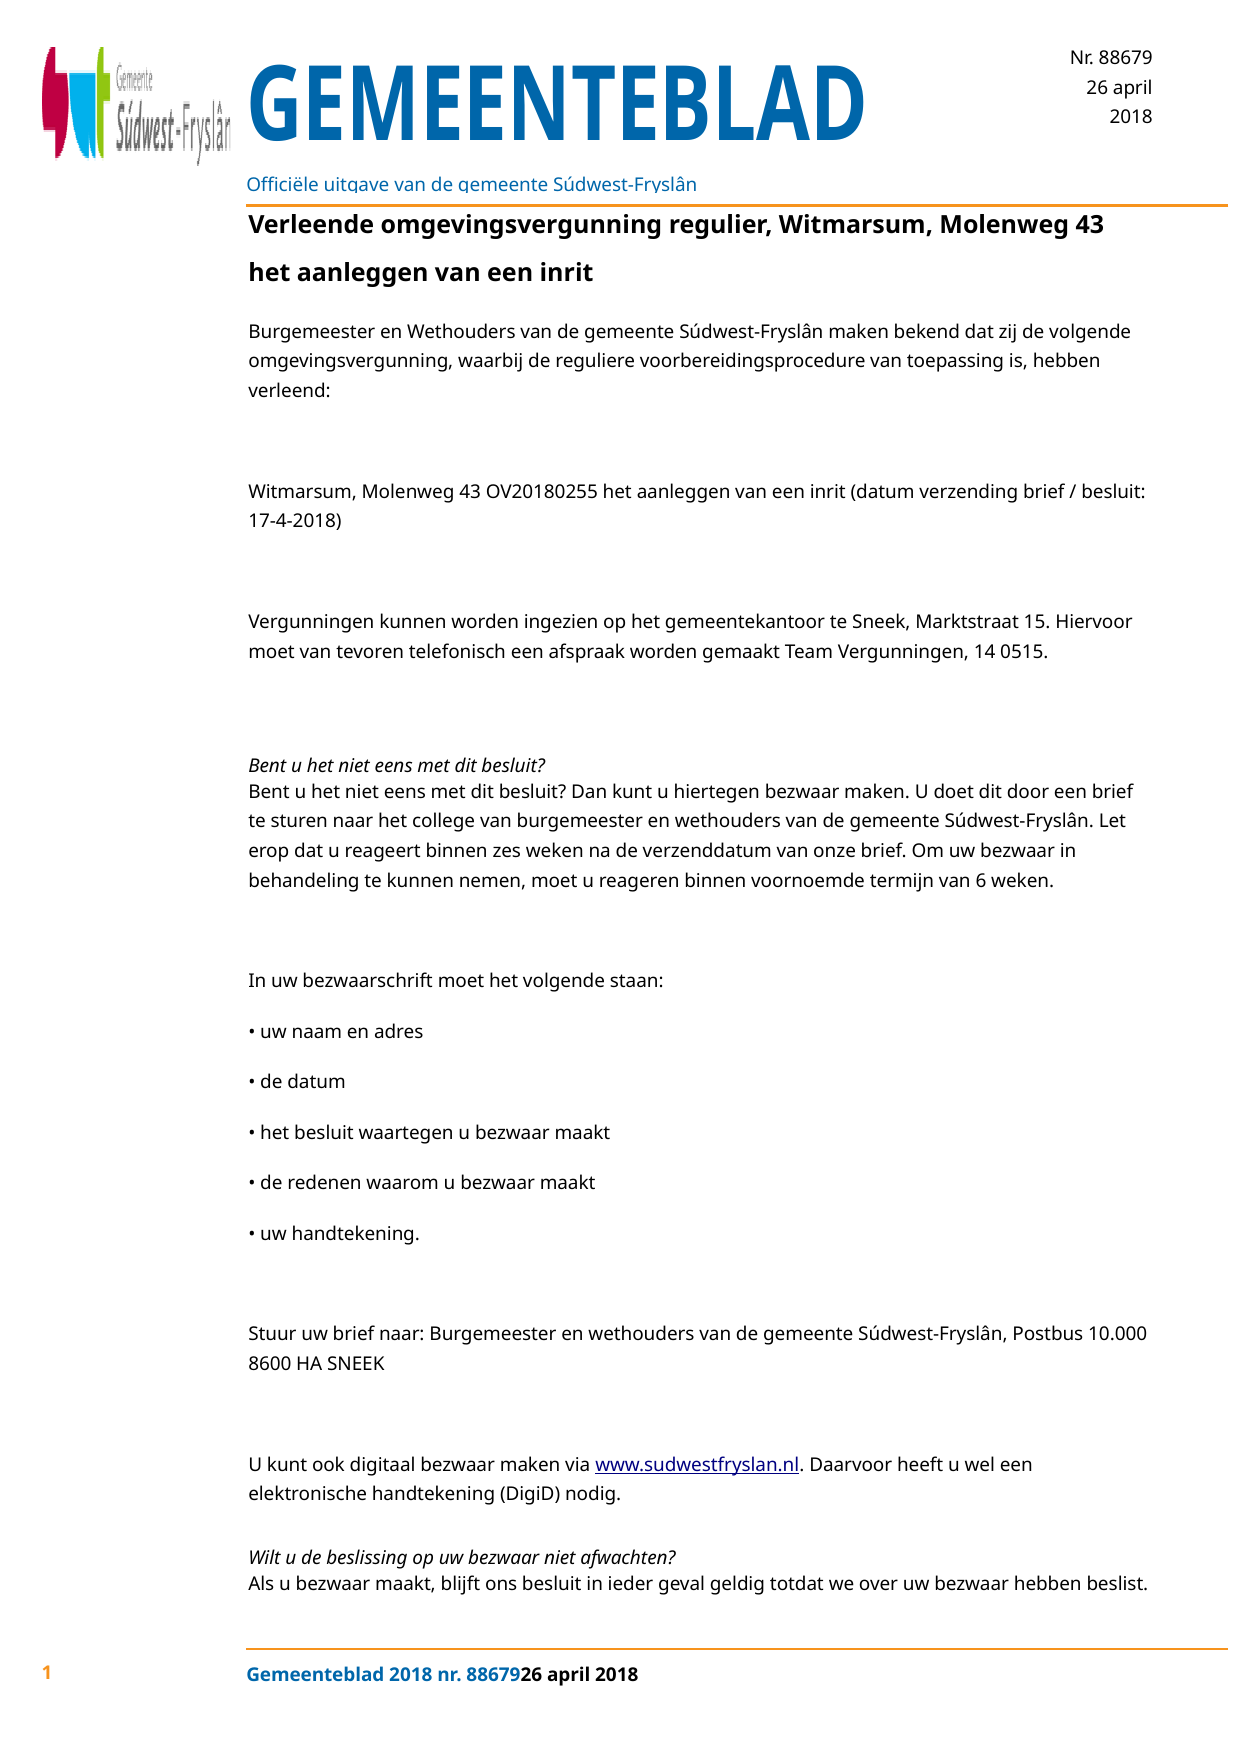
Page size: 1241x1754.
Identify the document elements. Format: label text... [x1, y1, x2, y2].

text Verleende omgevingsvergunning regulier, Witmarsum, Molenweg 43 het aanleggen van een inrit [248, 207, 1152, 288]
text Wilt u de beslissing op uw bezwaar niet afwachten? [248, 1544, 1152, 1570]
text Bent u het niet eens met dit besluit? [248, 752, 1152, 778]
text • het besluit waartegen u bezwaar maakt [248, 1119, 1152, 1144]
text • de redenen waarom u bezwaar maakt [248, 1169, 1152, 1195]
text Burgemeester en Wethouders van de gemeente Súdwest-Fryslân maken bekend dat zij de volgende omgevingsvergunning, waarbij de reguliere voorbereidingsprocedure van toepassing is, hebben verleend: [248, 318, 1152, 403]
text Vergunningen kunnen worden ingezien op het gemeentekantoor te Sneek, Marktstraat 15. Hiervoor moet van tevoren telefonisch een afspraak worden gemaakt Team Vergunningen, 14 0515. [248, 608, 1152, 664]
text • uw handtekening. [248, 1220, 1152, 1245]
text Als u bezwaar maakt, blijft ons besluit in ieder geval geldig totdat we over uw bezwaar hebben beslist. [248, 1570, 1152, 1596]
text In uw bezwaarschrift moet het volgende staan: [248, 968, 1152, 993]
text Witmarsum, Molenweg 43 OV20180255 het aanleggen van een inrit (datum verzending brief / besluit: 17-4-2018) [248, 478, 1152, 533]
text • de datum [248, 1068, 1152, 1094]
text • uw naam en adres [248, 1018, 1152, 1044]
text Stuur uw brief naar: Burgemeester en wethouders van de gemeente Súdwest-Fryslân, Postbus 10.000 8600 HA SNEEK [248, 1321, 1152, 1376]
text U kunt ook digitaal bezwaar maken via www.sudwestfryslan.nl. Daarvoor heeft u wel een elektronische handtekening (DigiD) nodig. [248, 1451, 1152, 1506]
picture [41, 47, 231, 172]
text Bent u het niet eens met dit besluit? Dan kunt u hiertegen bezwaar maken. U doet dit door een brief te sturen naar het college van burgemeester en wethouders van de gemeente Súdwest-Fryslân. Let erop dat u reageert binnen zes weken na de verzenddatum van onze brief. Om uw bezwaar in behandeling te kunnen nemen, moet u reageren binnen voornoemde termijn van 6 weken. [248, 778, 1152, 892]
